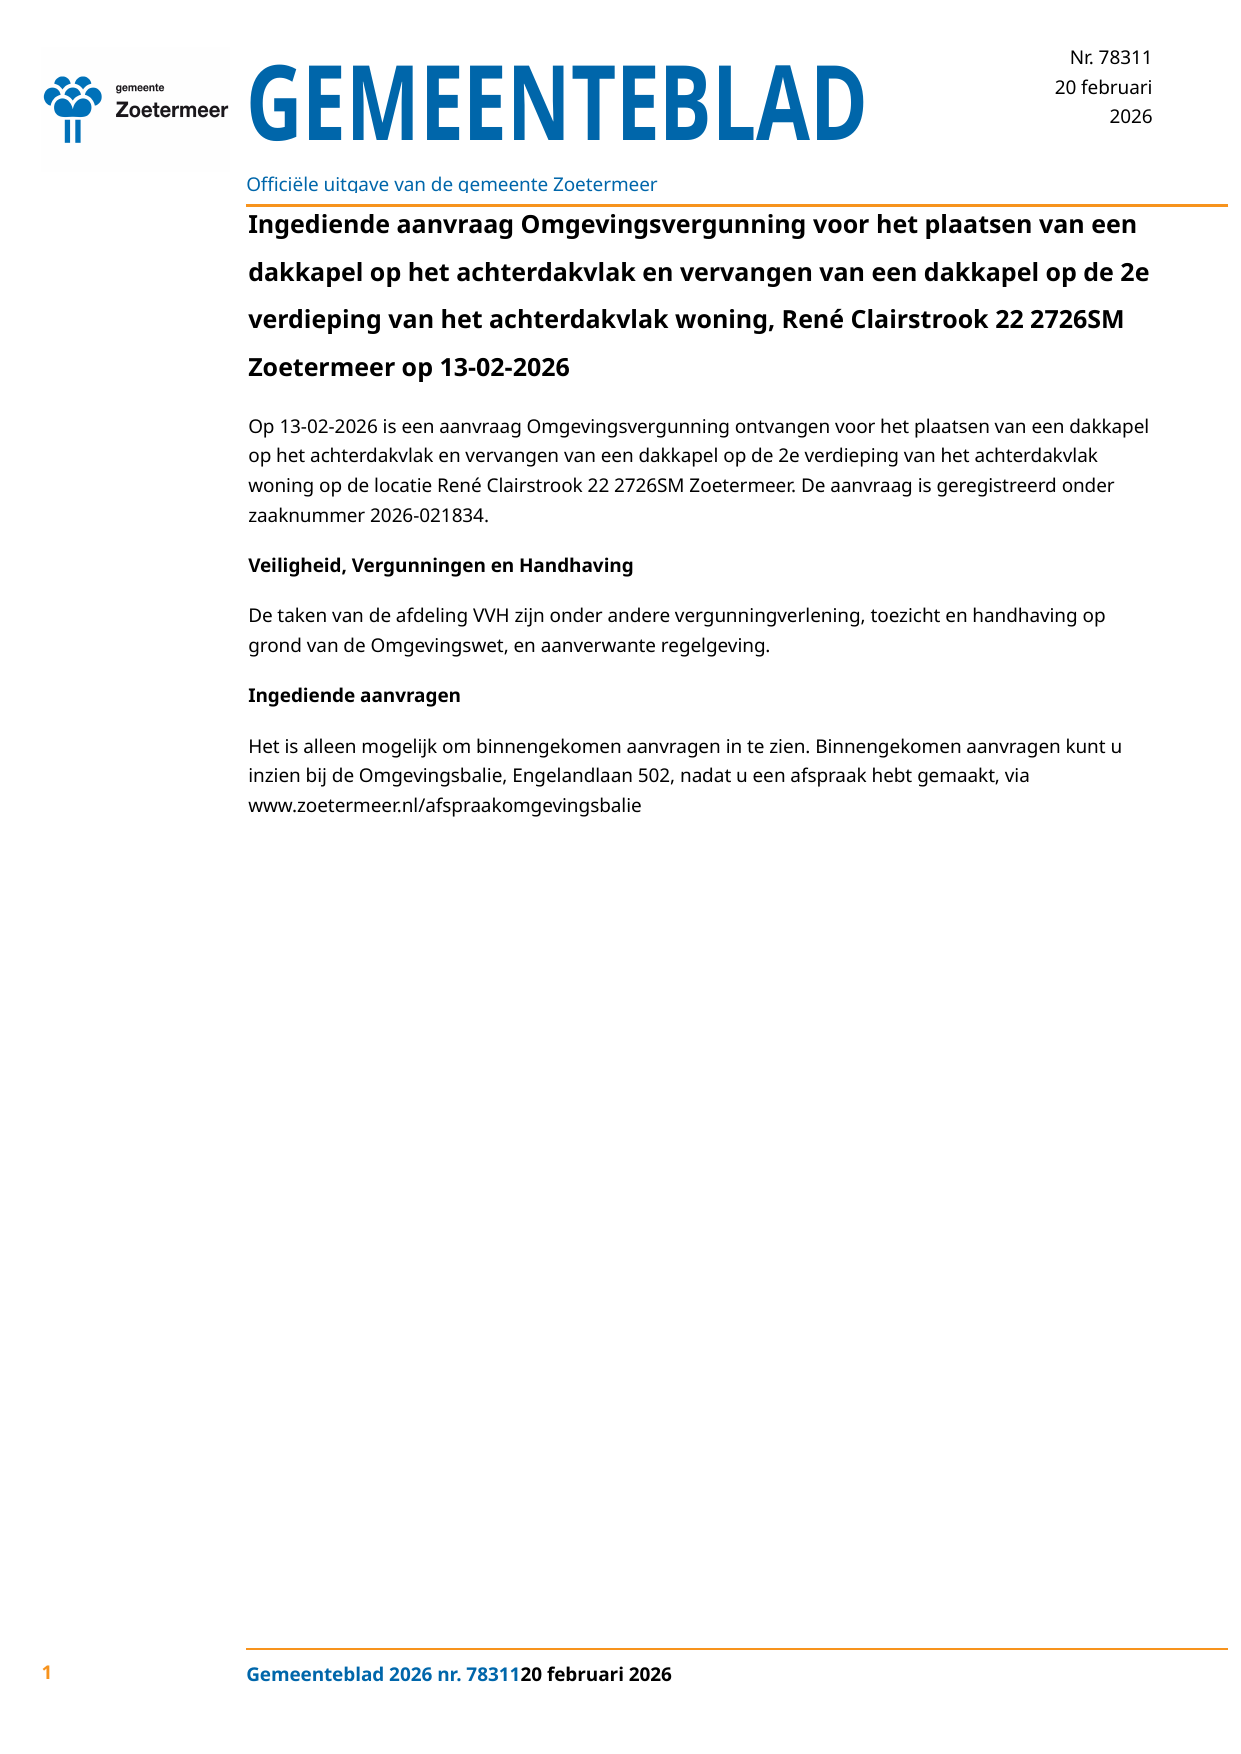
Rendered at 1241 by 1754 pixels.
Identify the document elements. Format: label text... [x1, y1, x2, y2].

text Veiligheid, Vergunningen en Handhaving [248, 552, 1152, 578]
text Op 13-02-2026 is een aanvraag Omgevingsvergunning ontvangen voor het plaatsen van een dakkapel op het achterdakvlak en vervangen van een dakkapel op de 2e verdieping van het achterdakvlak woning op de locatie René Clairstrook 22 2726SM Zoetermeer. De aanvraag is geregistreerd onder zaaknummer 2026-021834. [248, 413, 1152, 528]
text Ingediende aanvraag Omgevingsvergunning voor het plaatsen van een dakkapel op het achterdakvlak en vervangen van een dakkapel op de 2e verdieping van het achterdakvlak woning, René Clairstrook 22 2726SM Zoetermeer op 13-02-2026 [248, 207, 1152, 384]
text De taken van de afdeling VVH zijn onder andere vergunningverlening, toezicht en handhaving op grond van de Omgevingswet, en aanverwante regelgeving. [248, 603, 1152, 658]
text Het is alleen mogelijk om binnengekomen aanvragen in te zien. Binnengekomen aanvragen kunt u inzien bij de Omgevingsbalie, Engelandlaan 502, nadat u een afspraak hebt gemaakt, via www.zoetermeer.nl/afspraakomgevingsbalie [248, 733, 1152, 818]
text Ingediende aanvragen [248, 683, 1152, 708]
picture [41, 47, 231, 172]
